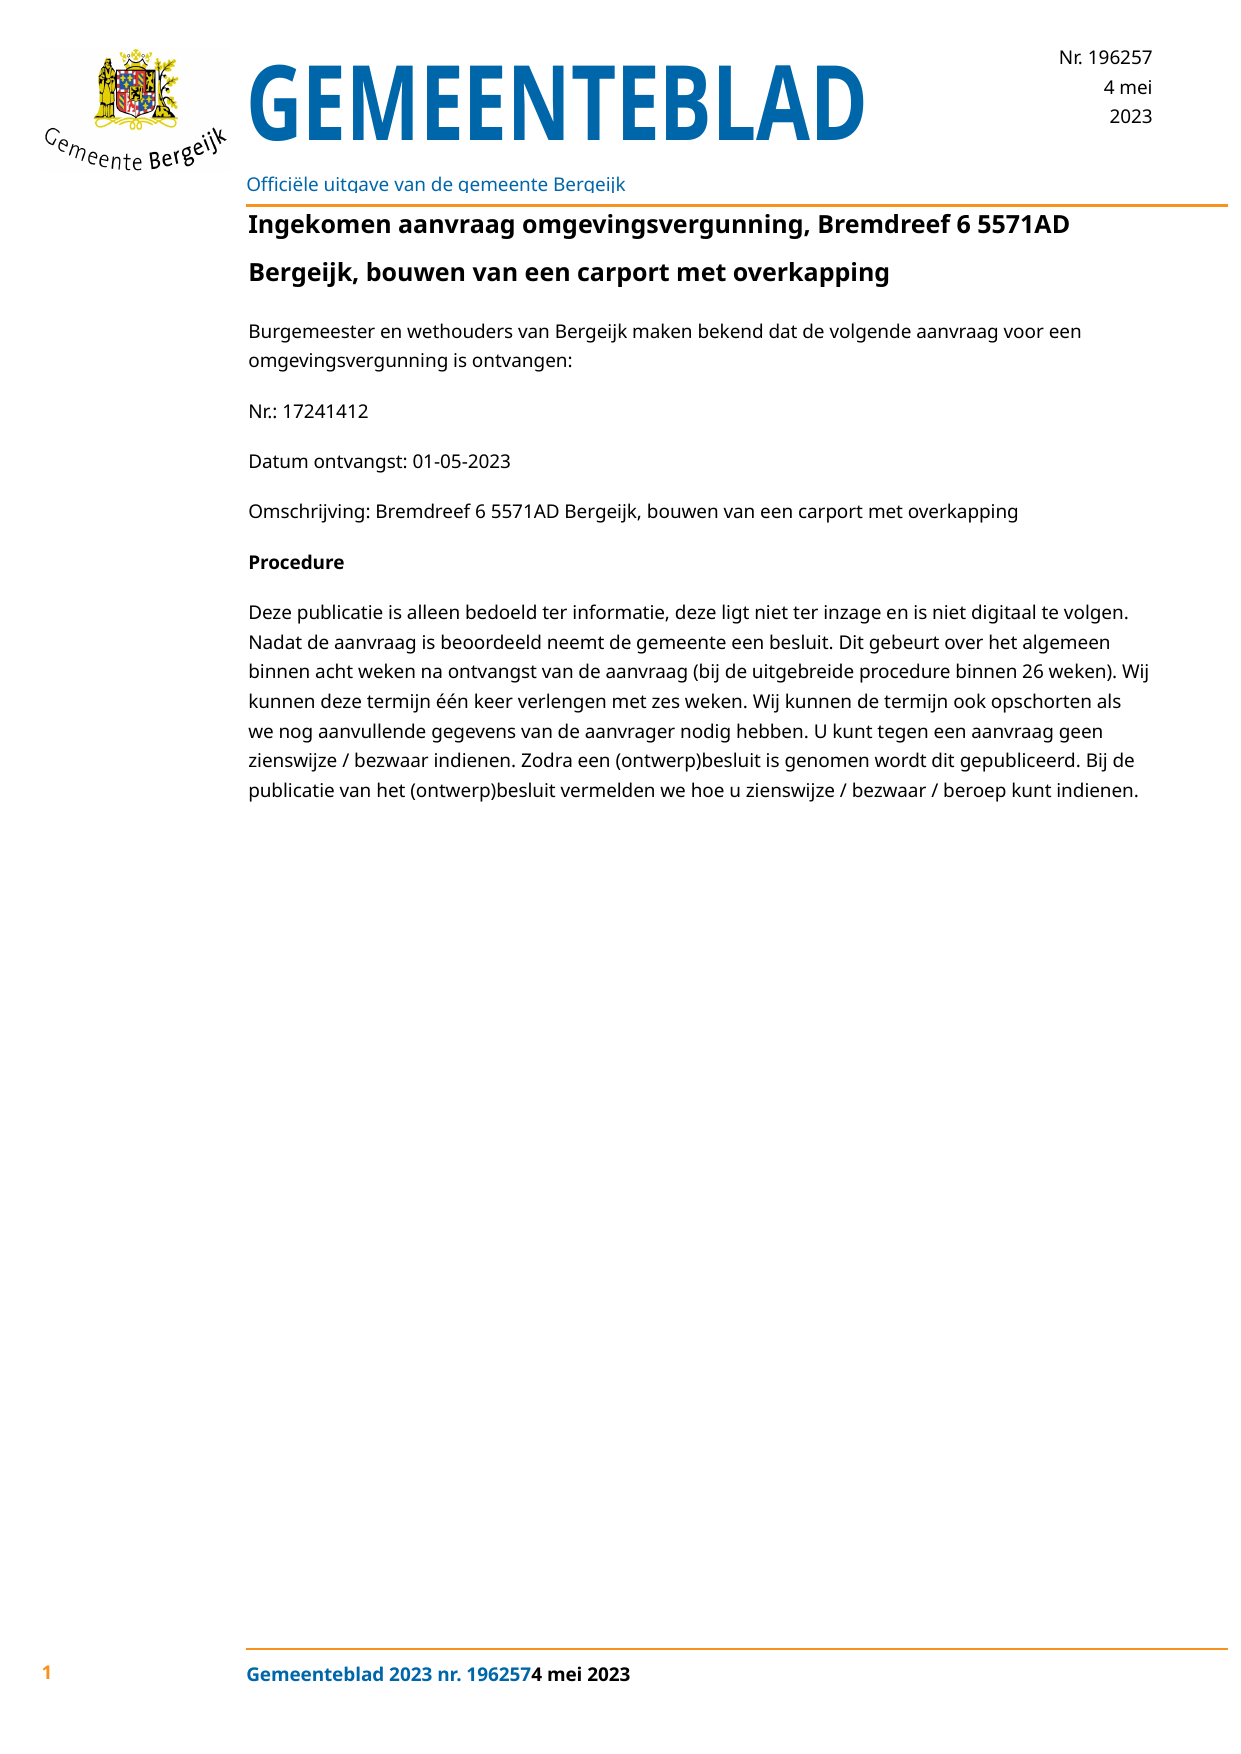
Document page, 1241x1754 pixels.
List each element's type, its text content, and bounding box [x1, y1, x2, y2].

text Nr.: 17241412 [248, 398, 1152, 424]
text Deze publicatie is alleen bedoeld ter informatie, deze ligt niet ter inzage en is niet digitaal te volgen. Nadat de aanvraag is beoordeeld neemt de gemeente een besluit. Dit gebeurt over het algemeen binnen acht weken na ontvangst van de aanvraag (bij de uitgebreide procedure binnen 26 weken). Wij kunnen deze termijn één keer verlengen met zes weken. Wij kunnen de termijn ook opschorten als we nog aanvullende gegevens van de aanvrager nodig hebben. U kunt tegen een aanvraag geen zienswijze / bezwaar indienen. Zodra een (ontwerp)besluit is genomen wordt dit gepubliceerd. Bij de publicatie van het (ontwerp)besluit vermelden we hoe u zienswijze / bezwaar / beroep kunt indienen. [248, 599, 1152, 803]
text Omschrijving: Bremdreef 6 5571AD Bergeijk, bouwen van een carport met overkapping [248, 499, 1152, 524]
picture [41, 47, 231, 172]
text Burgemeester en wethouders van Bergeijk maken bekend dat de volgende aanvraag voor een omgevingsvergunning is ontvangen: [248, 318, 1152, 373]
text Procedure [248, 549, 1152, 575]
text Datum ontvangst: 01-05-2023 [248, 448, 1152, 474]
text Ingekomen aanvraag omgevingsvergunning, Bremdreef 6 5571AD Bergeijk, bouwen van een carport met overkapping [248, 207, 1152, 288]
